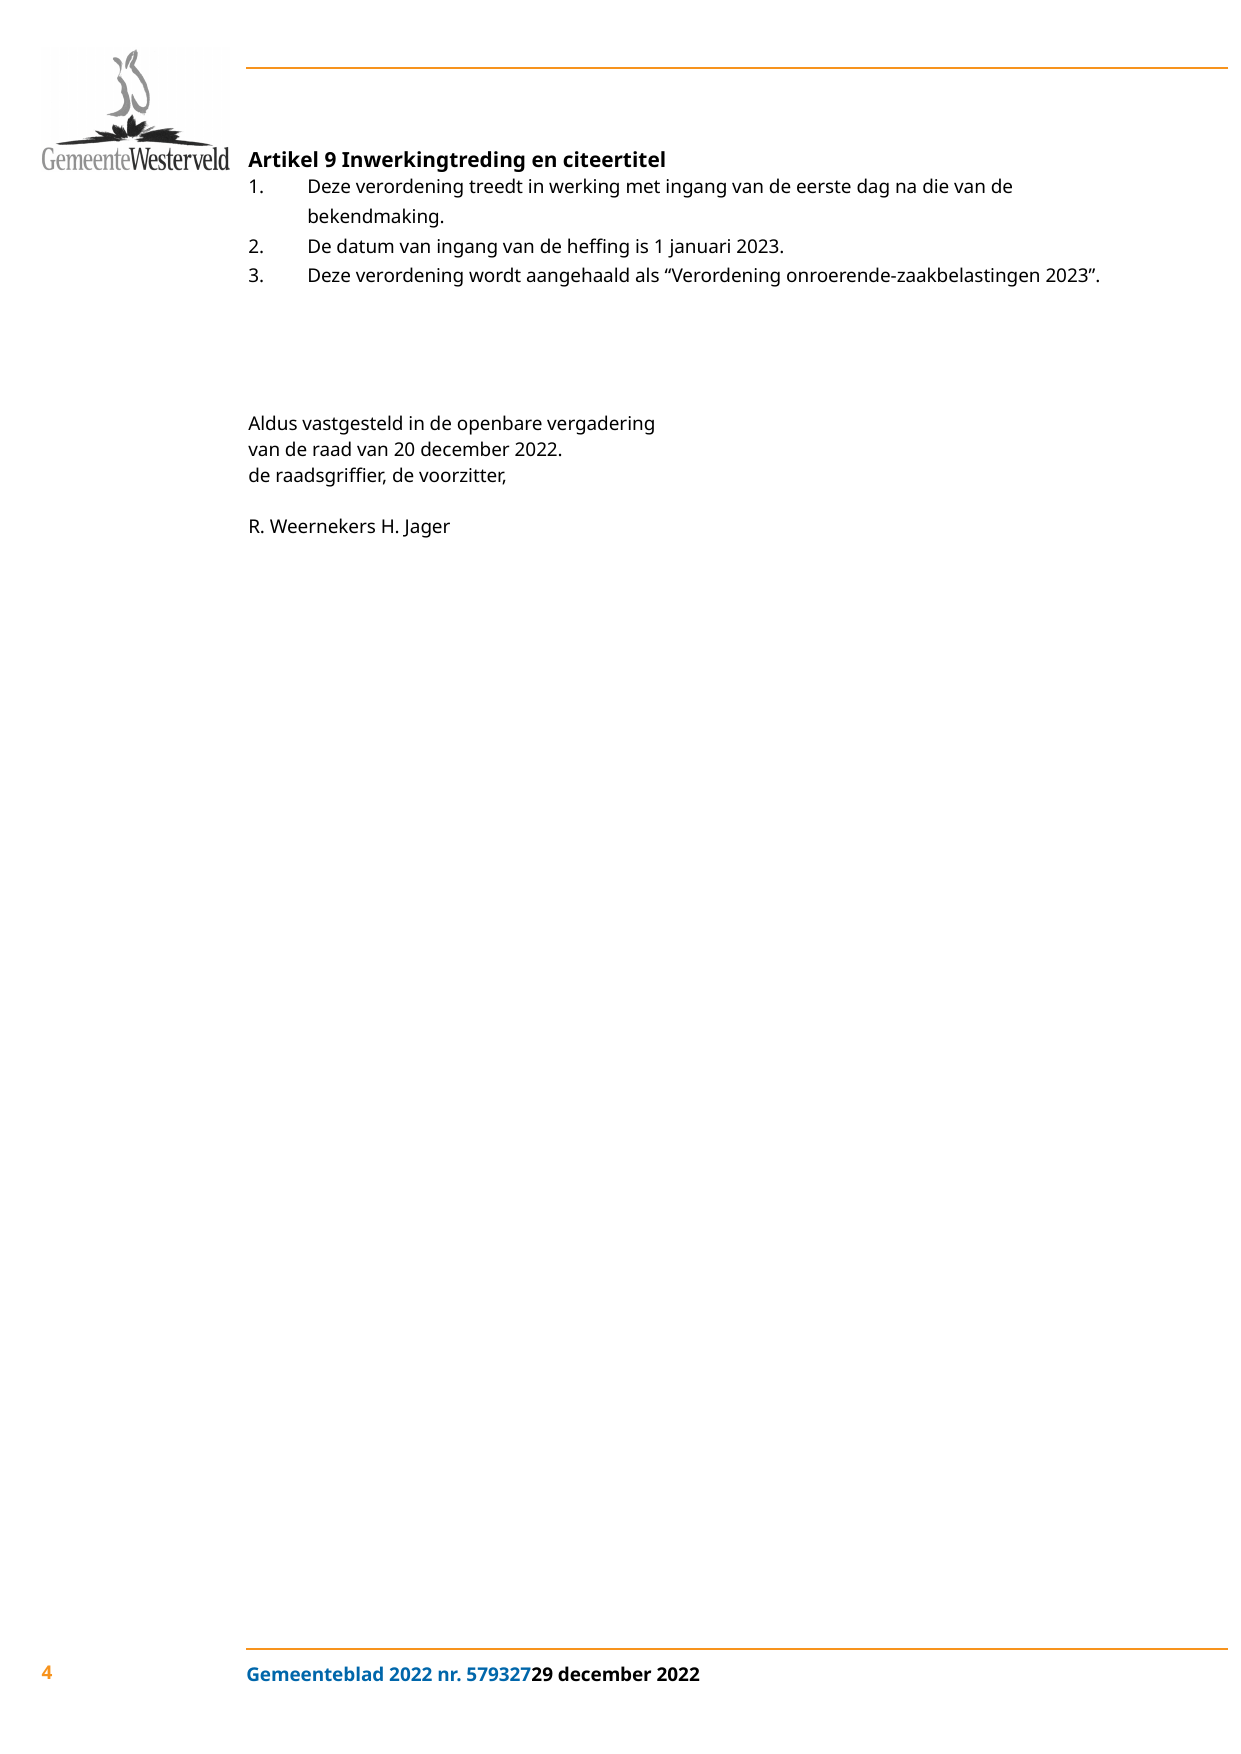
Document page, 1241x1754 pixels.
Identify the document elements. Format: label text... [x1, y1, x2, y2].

list Deze verordening treedt in werking met ingang van de eerste dag na die van de bekendmaking. [248, 174, 1152, 229]
text R. Weernekers H. Jager [248, 513, 1152, 539]
text Aldus vastgesteld in de openbare vergadering [248, 410, 1152, 436]
list Deze verordening wordt aangehaald als “Verordening onroerende-zaakbelastingen 2023”. [248, 262, 1152, 288]
list De datum van ingang van de heffing is 1 januari 2023. [248, 233, 1152, 258]
text de raadsgriffier, de voorzitter, [248, 462, 1152, 487]
text Artikel 9 Inwerkingtreding en citeertitel [248, 145, 1152, 174]
picture [41, 47, 231, 172]
text van de raad van 20 december 2022. [248, 436, 1152, 462]
